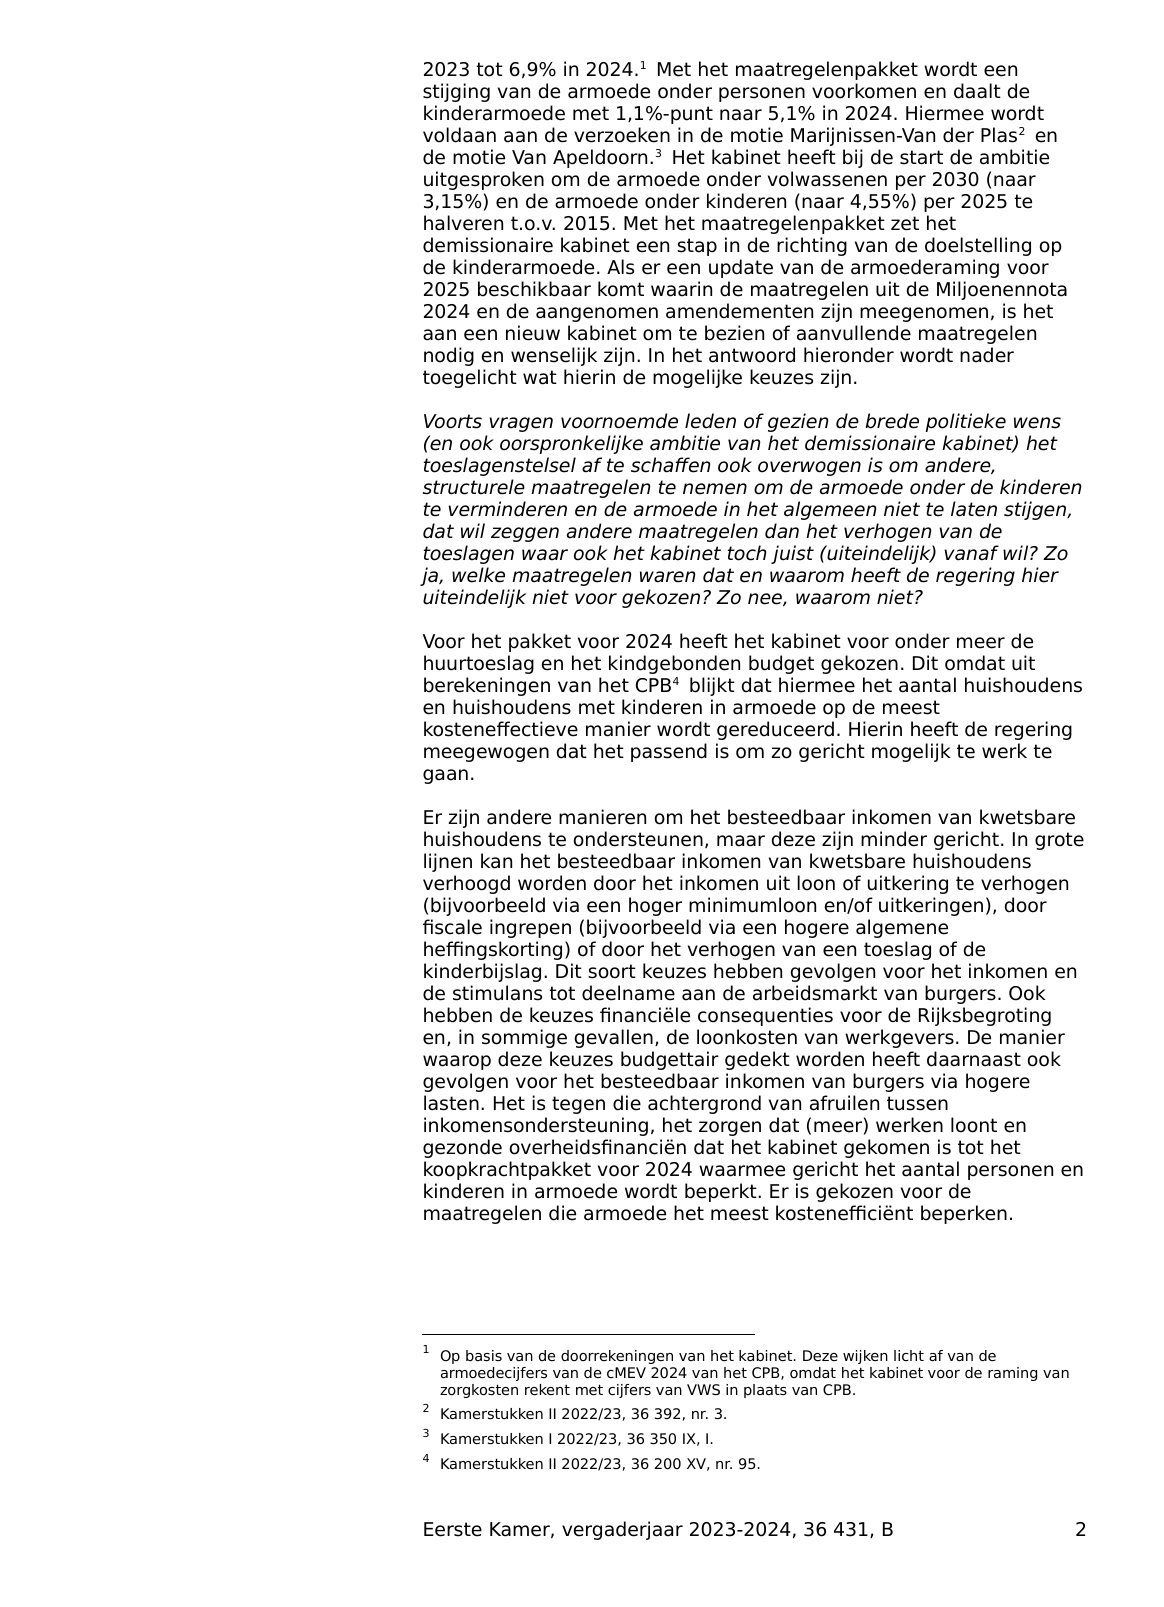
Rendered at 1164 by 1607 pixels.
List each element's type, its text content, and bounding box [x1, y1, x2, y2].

text Er zijn andere manieren om het besteedbaar inkomen van kwetsbare huishoudens te ondersteunen, maar deze zijn minder gericht. In grote lijnen kan het besteedbaar inkomen van kwetsbare huishoudens verhoogd worden door het inkomen uit loon of uitkering te verhogen (bijvoorbeeld via een hoger minimumloon en/of uitkeringen), door fiscale ingrepen (bijvoorbeeld via een hogere algemene heffingskorting) of door het verhogen van een toeslag of de kinderbijslag. Dit soort keuzes hebben gevolgen voor het inkomen en de stimulans tot deelname aan de arbeidsmarkt van burgers. Ook hebben de keuzes financiële consequenties voor de Rijksbegroting en, in sommige gevallen, de loonkosten van werkgevers. De manier waarop deze keuzes budgettair gedekt worden heeft daarnaast ook gevolgen voor het besteedbaar inkomen van burgers via hogere lasten. Het is tegen die achtergrond van afruilen tussen inkomensondersteuning, het zorgen dat (meer) werken loont en gezonde overheidsfinanciën dat het kabinet gekomen is tot het koopkrachtpakket voor 2024 waarmee gericht het aantal personen en kinderen in armoede wordt beperkt. Er is gekozen voor de maatregelen die armoede het meest kostenefficiënt beperken. [422, 807, 1087, 1224]
text Kamerstukken I 2022/23, 36 350 IX, I. [422, 1427, 1087, 1449]
text Voor het pakket voor 2024 heeft het kabinet voor onder meer de huurtoeslag en het kindgebonden budget gekozen. Dit omdat uit berekeningen van het CPB blijkt dat hiermee het aantal huishoudens en huishoudens met kinderen in armoede op de meest kosteneffectieve manier wordt gereduceerd. Hierin heeft de regering meegewogen dat het passend is om zo gericht mogelijk te werk te gaan. [422, 631, 1087, 785]
text Kamerstukken II 2022/23, 36 200 XV, nr. 95. [422, 1452, 1087, 1474]
text 2023 tot 6,9% in 2024. Met het maatregelenpakket wordt een stijging van de armoede onder personen voorkomen en daalt de kinderarmoede met 1,1%-punt naar 5,1% in 2024. Hiermee wordt voldaan aan de verzoeken in de motie Marijnissen-Van der Plas en de motie Van Apeldoorn. Het kabinet heeft bij de start de ambitie uitgesproken om de armoede onder volwassenen per 2030 (naar 3,15%) en de armoede onder kinderen (naar 4,55%) per 2025 te halveren t.o.v. 2015. Met het maatregelenpakket zet het demissionaire kabinet een stap in de richting van de doelstelling op de kinderarmoede. Als er een update van de armoederaming voor 2025 beschikbaar komt waarin de maatregelen uit de Miljoenennota 2024 en de aangenomen amendementen zijn meegenomen, is het aan een nieuw kabinet om te bezien of aanvullende maatregelen nodig en wenselijk zijn. In het antwoord hieronder wordt nader toegelicht wat hierin de mogelijke keuzes zijn. [422, 59, 1087, 389]
text Kamerstukken II 2022/23, 36 392, nr. 3. [422, 1402, 1087, 1424]
text Voorts vragen voornoemde leden of gezien de brede politieke wens (en ook oorspronkelijke ambitie van het demissionaire kabinet) het toeslagenstelsel af te schaffen ook overwogen is om andere, structurele maatregelen te nemen om de armoede onder de kinderen te verminderen en de armoede in het algemeen niet te laten stijgen, dat wil zeggen andere maatregelen dan het verhogen van de toeslagen waar ook het kabinet toch juist (uiteindelijk) vanaf wil? Zo ja, welke maatregelen waren dat en waarom heeft de regering hier uiteindelijk niet voor gekozen? Zo nee, waarom niet? [422, 411, 1087, 609]
text Op basis van de doorrekeningen van het kabinet. Deze wijken licht af van de armoedecijfers van de cMEV 2024 van het CPB, omdat het kabinet voor de raming van zorgkosten rekent met cijfers van VWS in plaats van CPB. [422, 1343, 1087, 1399]
